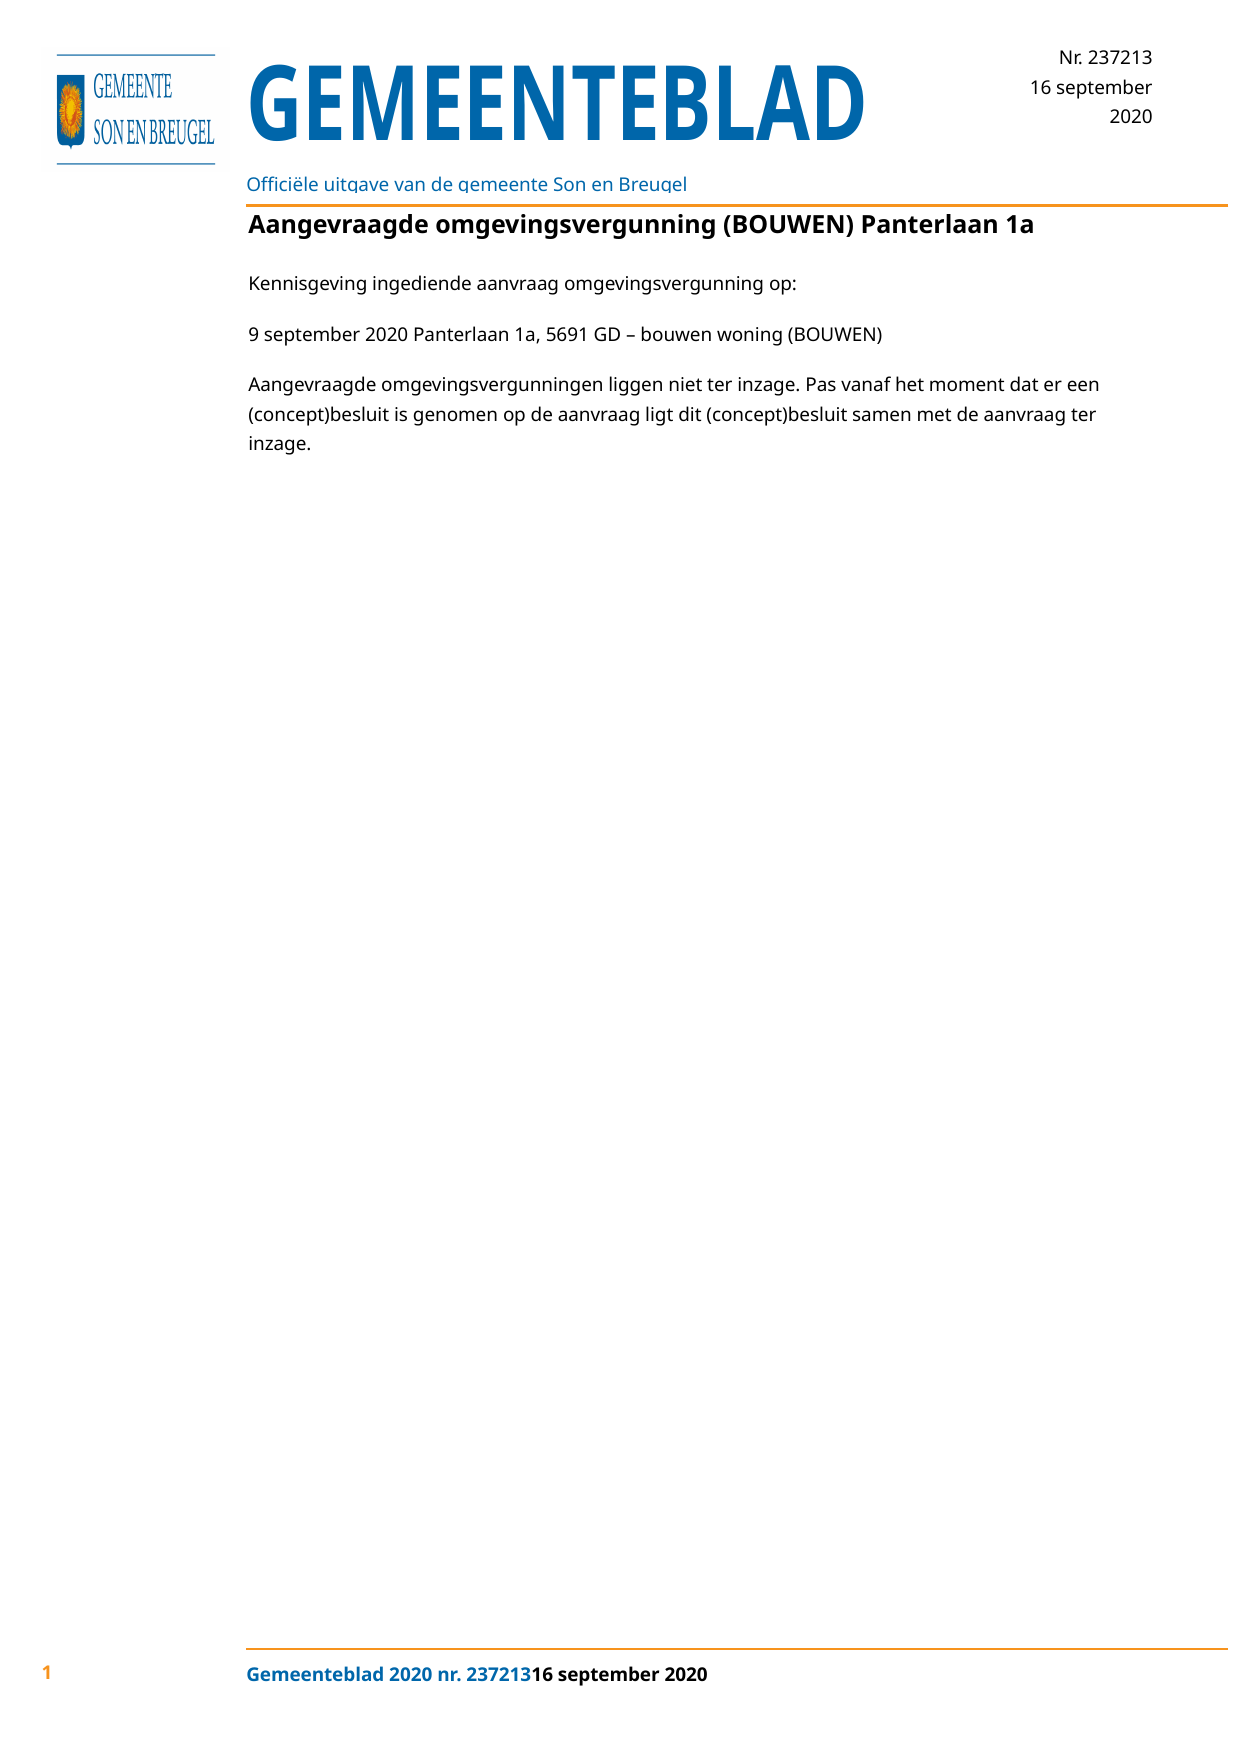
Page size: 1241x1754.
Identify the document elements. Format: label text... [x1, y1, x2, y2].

picture [41, 47, 231, 172]
text Aangevraagde omgevingsvergunningen liggen niet ter inzage. Pas vanaf het moment dat er een (concept)besluit is genomen op de aanvraag ligt dit (concept)besluit samen met de aanvraag ter inzage. [248, 371, 1152, 456]
text Aangevraagde omgevingsvergunning (BOUWEN) Panterlaan 1a [248, 207, 1152, 241]
text Kennisgeving ingediende aanvraag omgevingsvergunning op: [248, 270, 1152, 296]
text 9 september 2020 Panterlaan 1a, 5691 GD – bouwen woning (BOUWEN) [248, 321, 1152, 346]
